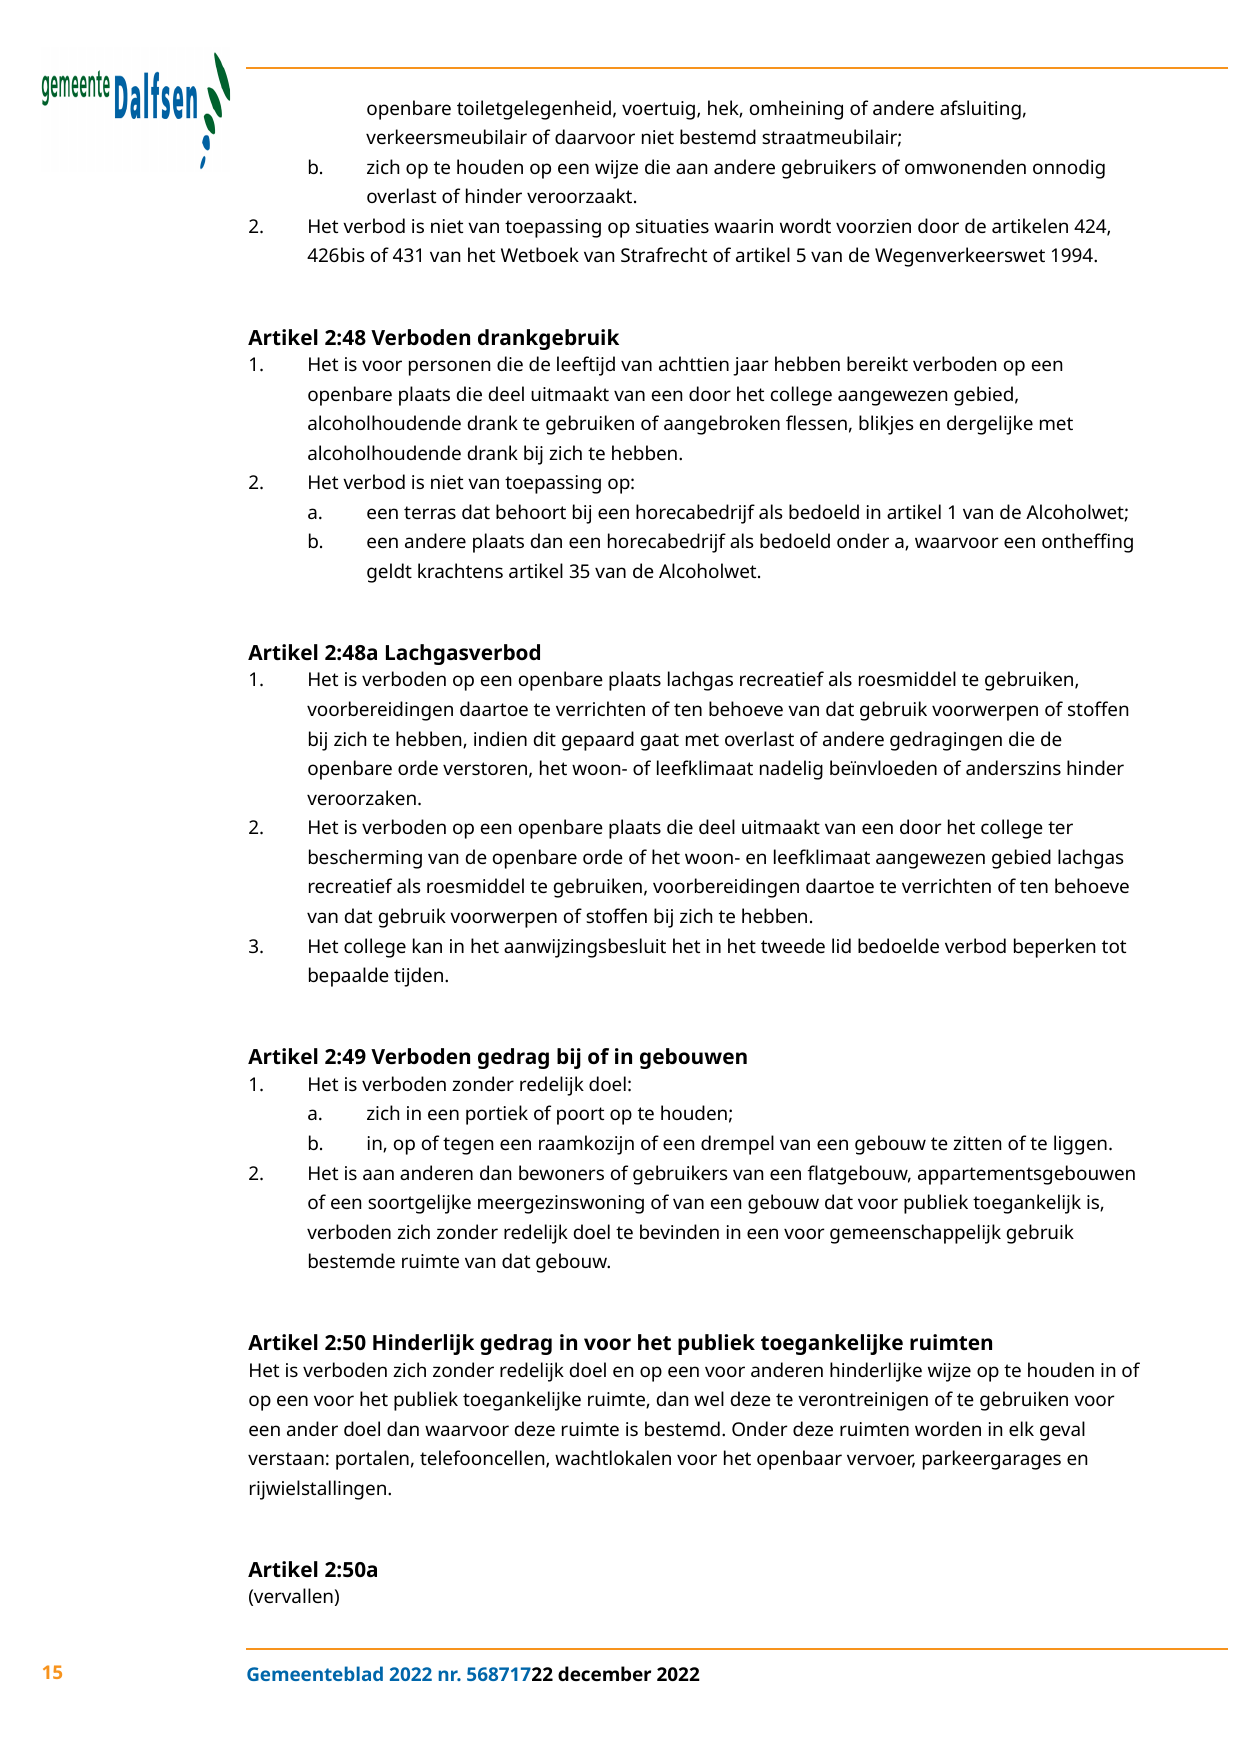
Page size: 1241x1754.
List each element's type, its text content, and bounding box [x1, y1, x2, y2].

list een terras dat behoort bij een horecabedrijf als bedoeld in artikel 1 van de Alcoholwet; [307, 499, 1152, 525]
list Het college kan in het aanwijzingsbesluit het in het tweede lid bedoelde verbod beperken tot bepaalde tijden. [248, 933, 1152, 988]
text (vervallen) [248, 1584, 1152, 1609]
picture [41, 47, 231, 172]
text Artikel 2:48 Verboden drankgebruik [248, 323, 1152, 351]
list zich op te houden op een wijze die aan andere gebruikers of omwonenden onnodig overlast of hinder veroorzaakt. [307, 154, 1152, 209]
list een andere plaats dan een horecabedrijf als bedoeld onder a, waarvoor een ontheffing geldt krachtens artikel 35 van de Alcoholwet. [307, 529, 1152, 584]
text Het is verboden zich zonder redelijk doel en op een voor anderen hinderlijke wijze op te houden in of op een voor het publiek toegankelijke ruimte, dan wel deze te verontreinigen of te gebruiken voor een ander doel dan waarvoor deze ruimte is bestemd. Onder deze ruimten worden in elk geval verstaan: portalen, telefooncellen, wachtlokalen voor het openbaar vervoer, parkeergarages en rijwielstallingen. [248, 1357, 1152, 1501]
list in, op of tegen een raamkozijn of een drempel van een gebouw te zitten of te liggen. [307, 1130, 1152, 1156]
list Het is aan anderen dan bewoners of gebruikers van een flatgebouw, appartementsgebouwen of een soortgelijke meergezinswoning of van een gebouw dat voor publiek toegankelijk is, verboden zich zonder redelijk doel te bevinden in een voor gemeenschappelijk gebruik bestemde ruimte van dat gebouw. [248, 1160, 1152, 1274]
list zich in een portiek of poort op te houden; [307, 1101, 1152, 1126]
list Het verbod is niet van toepassing op situaties waarin wordt voorzien door de artikelen 424, 426bis of 431 van het Wetboek van Strafrecht of artikel 5 van de Wegenverkeerswet 1994. [248, 213, 1152, 268]
list Het is verboden zonder redelijk doel: [248, 1071, 1152, 1097]
list openbare toiletgelegenheid, voertuig, hek, omheining of andere afsluiting, verkeersmeubilair of daarvoor niet bestemd straatmeubilair; [307, 95, 1152, 150]
list Het verbod is niet van toepassing op: [248, 469, 1152, 495]
list Het is verboden op een openbare plaats die deel uitmaakt van een door het college ter bescherming van de openbare orde of het woon- en leefklimaat aangewezen gebied lachgas recreatief als roesmiddel te gebruiken, voorbereidingen daartoe te verrichten of ten behoeve van dat gebruik voorwerpen of stoffen bij zich te hebben. [248, 814, 1152, 929]
text Artikel 2:50a [248, 1555, 1152, 1584]
list Het is verboden op een openbare plaats lachgas recreatief als roesmiddel te gebruiken, voorbereidingen daartoe te verrichten of ten behoeve van dat gebruik voorwerpen of stoffen bij zich te hebben, indien dit gepaard gaat met overlast of andere gedragingen die de openbare orde verstoren, het woon- of leefklimaat nadelig beïnvloeden of anderszins hinder veroorzaken. [248, 667, 1152, 811]
list Het is voor personen die de leeftijd van achttien jaar hebben bereikt verboden op een openbare plaats die deel uitmaakt van een door het college aangewezen gebied, alcoholhoudende drank te gebruiken of aangebroken flessen, blikjes en dergelijke met alcoholhoudende drank bij zich te hebben. [248, 351, 1152, 466]
text Artikel 2:50 Hinderlijk gedrag in voor het publiek toegankelijke ruimten [248, 1328, 1152, 1357]
text Artikel 2:48a Lachgasverbod [248, 638, 1152, 667]
text Artikel 2:49 Verboden gedrag bij of in gebouwen [248, 1042, 1152, 1071]
